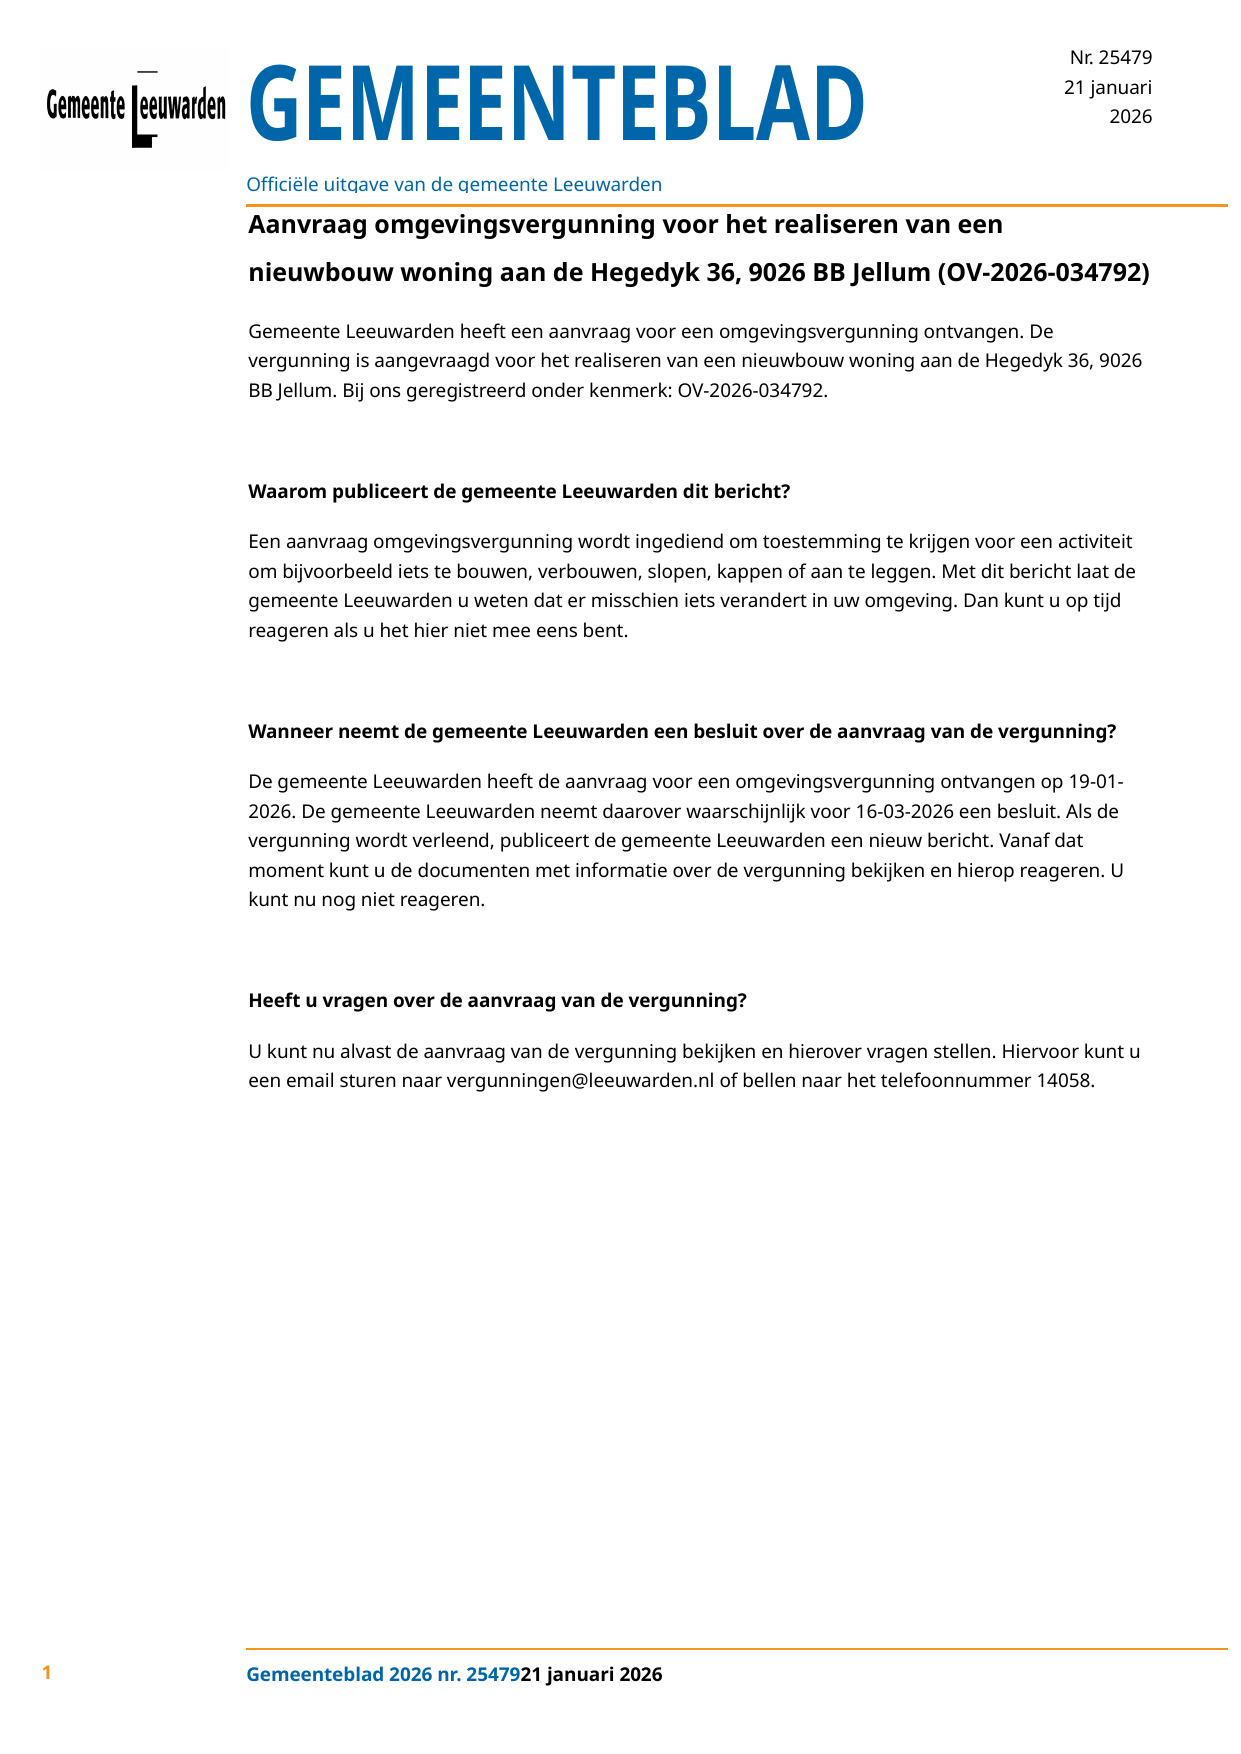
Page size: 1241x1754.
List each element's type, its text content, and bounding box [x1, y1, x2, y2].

text Aanvraag omgevingsvergunning voor het realiseren van een nieuwbouw woning aan de Hegedyk 36, 9026 BB Jellum (OV-2026-034792) [248, 207, 1152, 288]
text Wanneer neemt de gemeente Leeuwarden een besluit over de aanvraag van de vergunning? [248, 718, 1152, 744]
text Gemeente Leeuwarden heeft een aanvraag voor een omgevingsvergunning ontvangen. De vergunning is aangevraagd voor het realiseren van een nieuwbouw woning aan de Hegedyk 36, 9026 BB Jellum. Bij ons geregistreerd onder kenmerk: OV-2026-034792. [248, 318, 1152, 403]
text De gemeente Leeuwarden heeft de aanvraag voor een omgevingsvergunning ontvangen op 19-01-2026. De gemeente Leeuwarden neemt daarover waarschijnlijk voor 16-03-2026 een besluit. Als de vergunning wordt verleend, publiceert de gemeente Leeuwarden een nieuw bericht. Vanaf dat moment kunt u de documenten met informatie over de vergunning bekijken en hierop reageren. U kunt nu nog niet reageren. [248, 768, 1152, 912]
text Waarom publiceert de gemeente Leeuwarden dit bericht? [248, 478, 1152, 504]
text U kunt nu alvast de aanvraag van de vergunning bekijken en hierover vragen stellen. Hiervoor kunt u een email sturen naar vergunningen@leeuwarden.nl of bellen naar het telefoonnummer 14058. [248, 1038, 1152, 1093]
text Heeft u vragen over de aanvraag van de vergunning? [248, 987, 1152, 1013]
text Een aanvraag omgevingsvergunning wordt ingediend om toestemming te krijgen voor een activiteit om bijvoorbeeld iets te bouwen, verbouwen, slopen, kappen of aan te leggen. Met dit bericht laat de gemeente Leeuwarden u weten dat er misschien iets verandert in uw omgeving. Dan kunt u op tijd reageren als u het hier niet mee eens bent. [248, 528, 1152, 643]
picture [41, 47, 231, 172]
